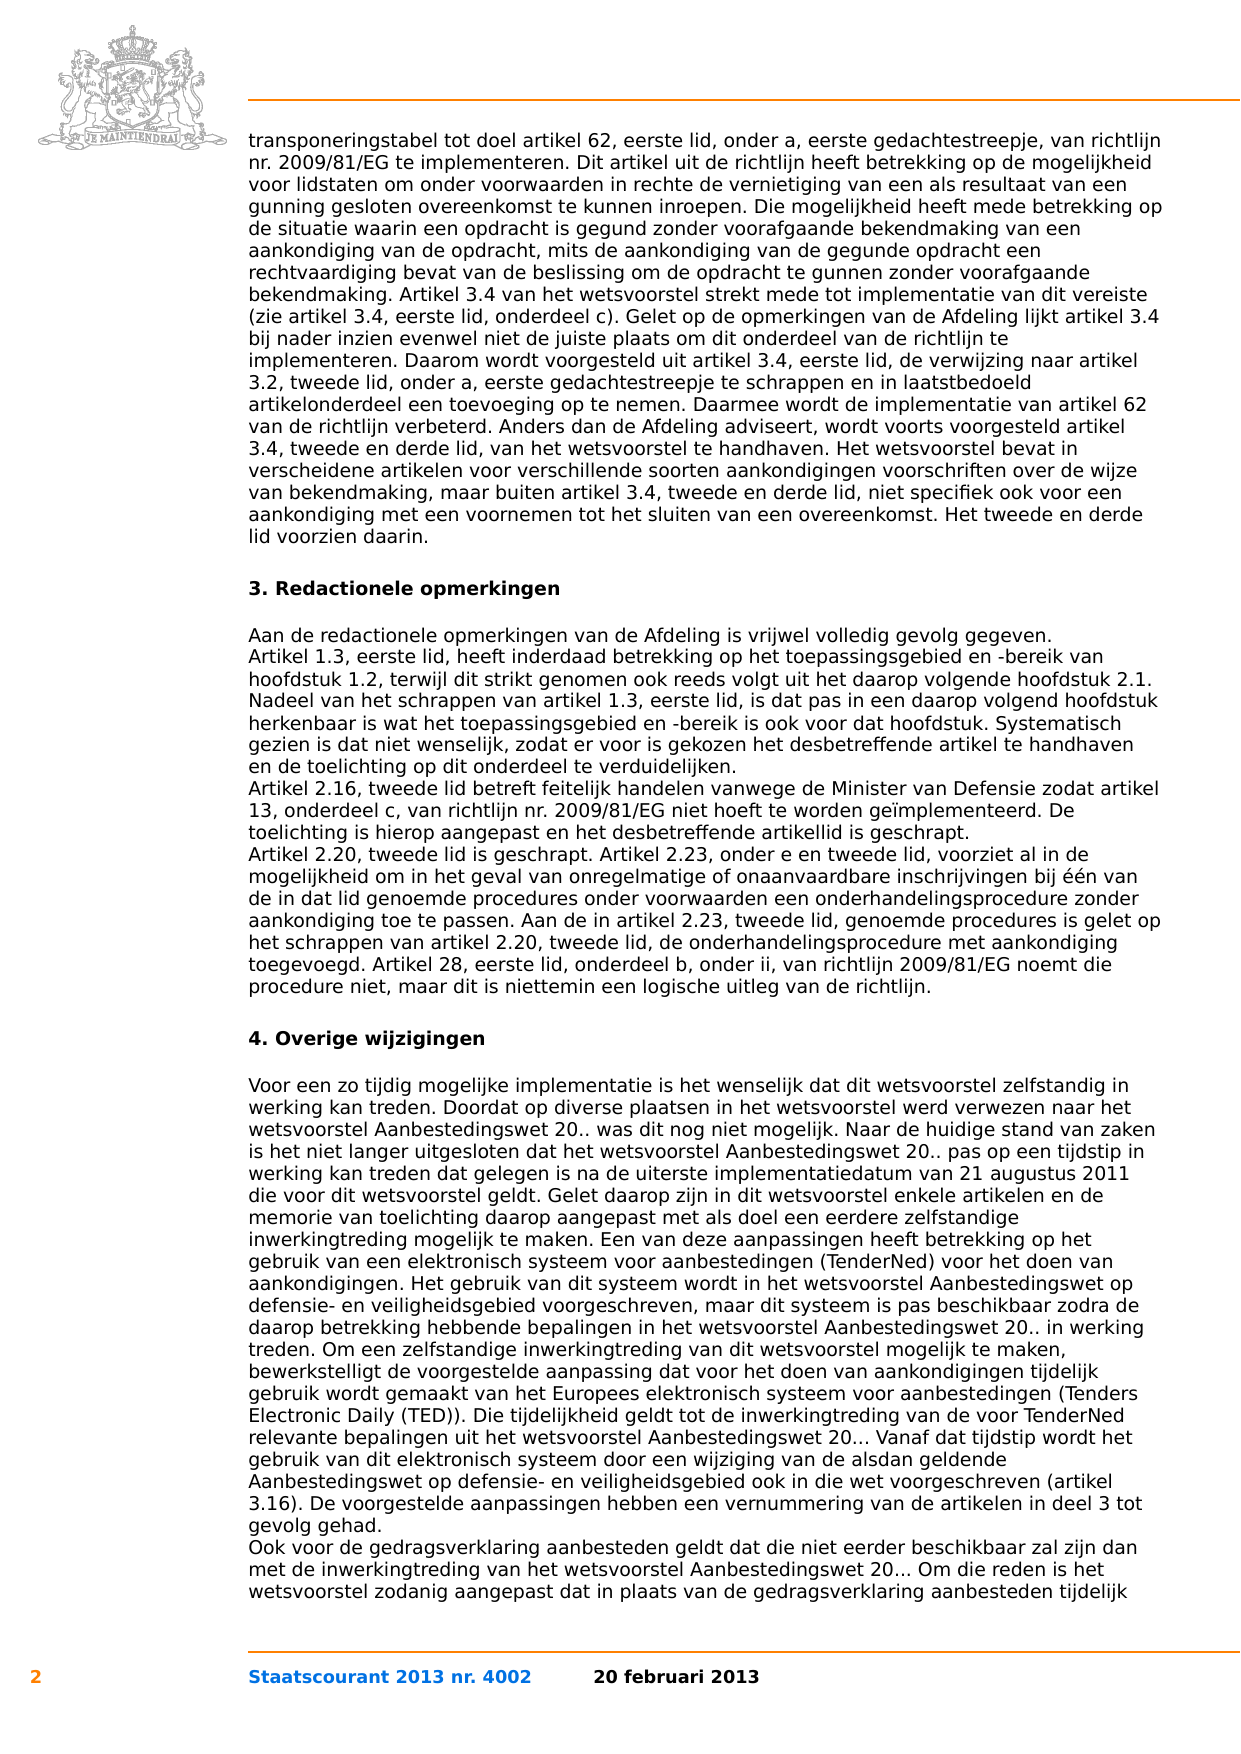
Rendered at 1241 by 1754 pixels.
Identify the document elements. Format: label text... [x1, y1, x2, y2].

text transponeringstabel tot doel artikel 62, eerste lid, onder a, eerste gedachtestreepje, van richtlijn nr. 2009/81/EG te implementeren. Dit artikel uit de richtlijn heeft betrekking op de mogelijkheid voor lidstaten om onder voorwaarden in rechte de vernietiging van een als resultaat van een gunning gesloten overeenkomst te kunnen inroepen. Die mogelijkheid heeft mede betrekking op de situatie waarin een opdracht is gegund zonder voorafgaande bekendmaking van een aankondiging van de opdracht, mits de aankondiging van de gegunde opdracht een rechtvaardiging bevat van de beslissing om de opdracht te gunnen zonder voorafgaande bekendmaking. Artikel 3.4 van het wetsvoorstel strekt mede tot implementatie van dit vereiste (zie artikel 3.4, eerste lid, onderdeel c). Gelet op de opmerkingen van de Afdeling lijkt artikel 3.4 bij nader inzien evenwel niet de juiste plaats om dit onderdeel van de richtlijn te implementeren. Daarom wordt voorgesteld uit artikel 3.4, eerste lid, de verwijzing naar artikel 3.2, tweede lid, onder a, eerste gedachtestreepje te schrappen en in laatstbedoeld artikelonderdeel een toevoeging op te nemen. Daarmee wordt de implementatie van artikel 62 van de richtlijn verbeterd. Anders dan de Afdeling adviseert, wordt voorts voorgesteld artikel 3.4, tweede en derde lid, van het wetsvoorstel te handhaven. Het wetsvoorstel bevat in verscheidene artikelen voor verschillende soorten aankondigingen voorschriften over de wijze van bekendmaking, maar buiten artikel 3.4, tweede en derde lid, niet specifiek ook voor een aankondiging met een voornemen tot het sluiten van een overeenkomst. Het tweede en derde lid voorzien daarin. [248, 130, 1163, 547]
subtitle 4. Overige wijzigingen [248, 1028, 1163, 1050]
subtitle 3. Redactionele opmerkingen [248, 577, 1163, 599]
picture [38, 25, 227, 150]
text Aan de redactionele opmerkingen van de Afdeling is vrijwel volledig gevolg gegeven. [248, 624, 1163, 646]
text Voor een zo tijdig mogelijke implementatie is het wenselijk dat dit wetsvoorstel zelfstandig in werking kan treden. Doordat op diverse plaatsen in het wetsvoorstel werd verwezen naar het wetsvoorstel Aanbestedingswet 20.. was dit nog niet mogelijk. Naar de huidige stand van zaken is het niet langer uitgesloten dat het wetsvoorstel Aanbestedingswet 20.. pas op een tijdstip in werking kan treden dat gelegen is na de uiterste implementatiedatum van 21 augustus 2011 die voor dit wetsvoorstel geldt. Gelet daarop zijn in dit wetsvoorstel enkele artikelen en de memorie van toelichting daarop aangepast met als doel een eerdere zelfstandige inwerkingtreding mogelijk te maken. Een van deze aanpassingen heeft betrekking op het gebruik van een elektronisch systeem voor aanbestedingen (TenderNed) voor het doen van aankondigingen. Het gebruik van dit systeem wordt in het wetsvoorstel Aanbestedingswet op defensie- en veiligheidsgebied voorgeschreven, maar dit systeem is pas beschikbaar zodra de daarop betrekking hebbende bepalingen in het wetsvoorstel Aanbestedingswet 20.. in werking treden. Om een zelfstandige inwerkingtreding van dit wetsvoorstel mogelijk te maken, bewerkstelligt de voorgestelde aanpassing dat voor het doen van aankondigingen tijdelijk gebruik wordt gemaakt van het Europees elektronisch systeem voor aanbestedingen (Tenders Electronic Daily (TED)). Die tijdelijkheid geldt tot de inwerkingtreding van de voor TenderNed relevante bepalingen uit het wetsvoorstel Aanbestedingswet 20... Vanaf dat tijdstip wordt het gebruik van dit elektronisch systeem door een wijziging van de alsdan geldende Aanbestedingswet op defensie- en veiligheidsgebied ook in die wet voorgeschreven (artikel 3.16). De voorgestelde aanpassingen hebben een vernummering van de artikelen in deel 3 tot gevolg gehad. [248, 1075, 1163, 1537]
text Artikel 1.3, eerste lid, heeft inderdaad betrekking op het toepassingsgebied en -bereik van hoofdstuk 1.2, terwijl dit strikt genomen ook reeds volgt uit het daarop volgende hoofdstuk 2.1. Nadeel van het schrappen van artikel 1.3, eerste lid, is dat pas in een daarop volgend hoofdstuk herkenbaar is wat het toepassingsgebied en -bereik is ook voor dat hoofdstuk. Systematisch gezien is dat niet wenselijk, zodat er voor is gekozen het desbetreffende artikel te handhaven en de toelichting op dit onderdeel te verduidelijken. [248, 646, 1163, 778]
text Ook voor de gedragsverklaring aanbesteden geldt dat die niet eerder beschikbaar zal zijn dan met de inwerkingtreding van het wetsvoorstel Aanbestedingswet 20... Om die reden is het wetsvoorstel zodanig aangepast dat in plaats van de gedragsverklaring aanbesteden tijdelijk [248, 1537, 1163, 1603]
text Artikel 2.20, tweede lid is geschrapt. Artikel 2.23, onder e en tweede lid, voorziet al in de mogelijkheid om in het geval van onregelmatige of onaanvaardbare inschrijvingen bij één van de in dat lid genoemde procedures onder voorwaarden een onderhandelingsprocedure zonder aankondiging toe te passen. Aan de in artikel 2.23, tweede lid, genoemde procedures is gelet op het schrappen van artikel 2.20, tweede lid, de onderhandelingsprocedure met aankondiging toegevoegd. Artikel 28, eerste lid, onderdeel b, onder ii, van richtlijn 2009/81/EG noemt die procedure niet, maar dit is niettemin een logische uitleg van de richtlijn. [248, 844, 1163, 998]
text Artikel 2.16, tweede lid betreft feitelijk handelen vanwege de Minister van Defensie zodat artikel 13, onderdeel c, van richtlijn nr. 2009/81/EG niet hoeft te worden geïmplementeerd. De toelichting is hierop aangepast en het desbetreffende artikellid is geschrapt. [248, 778, 1163, 844]
